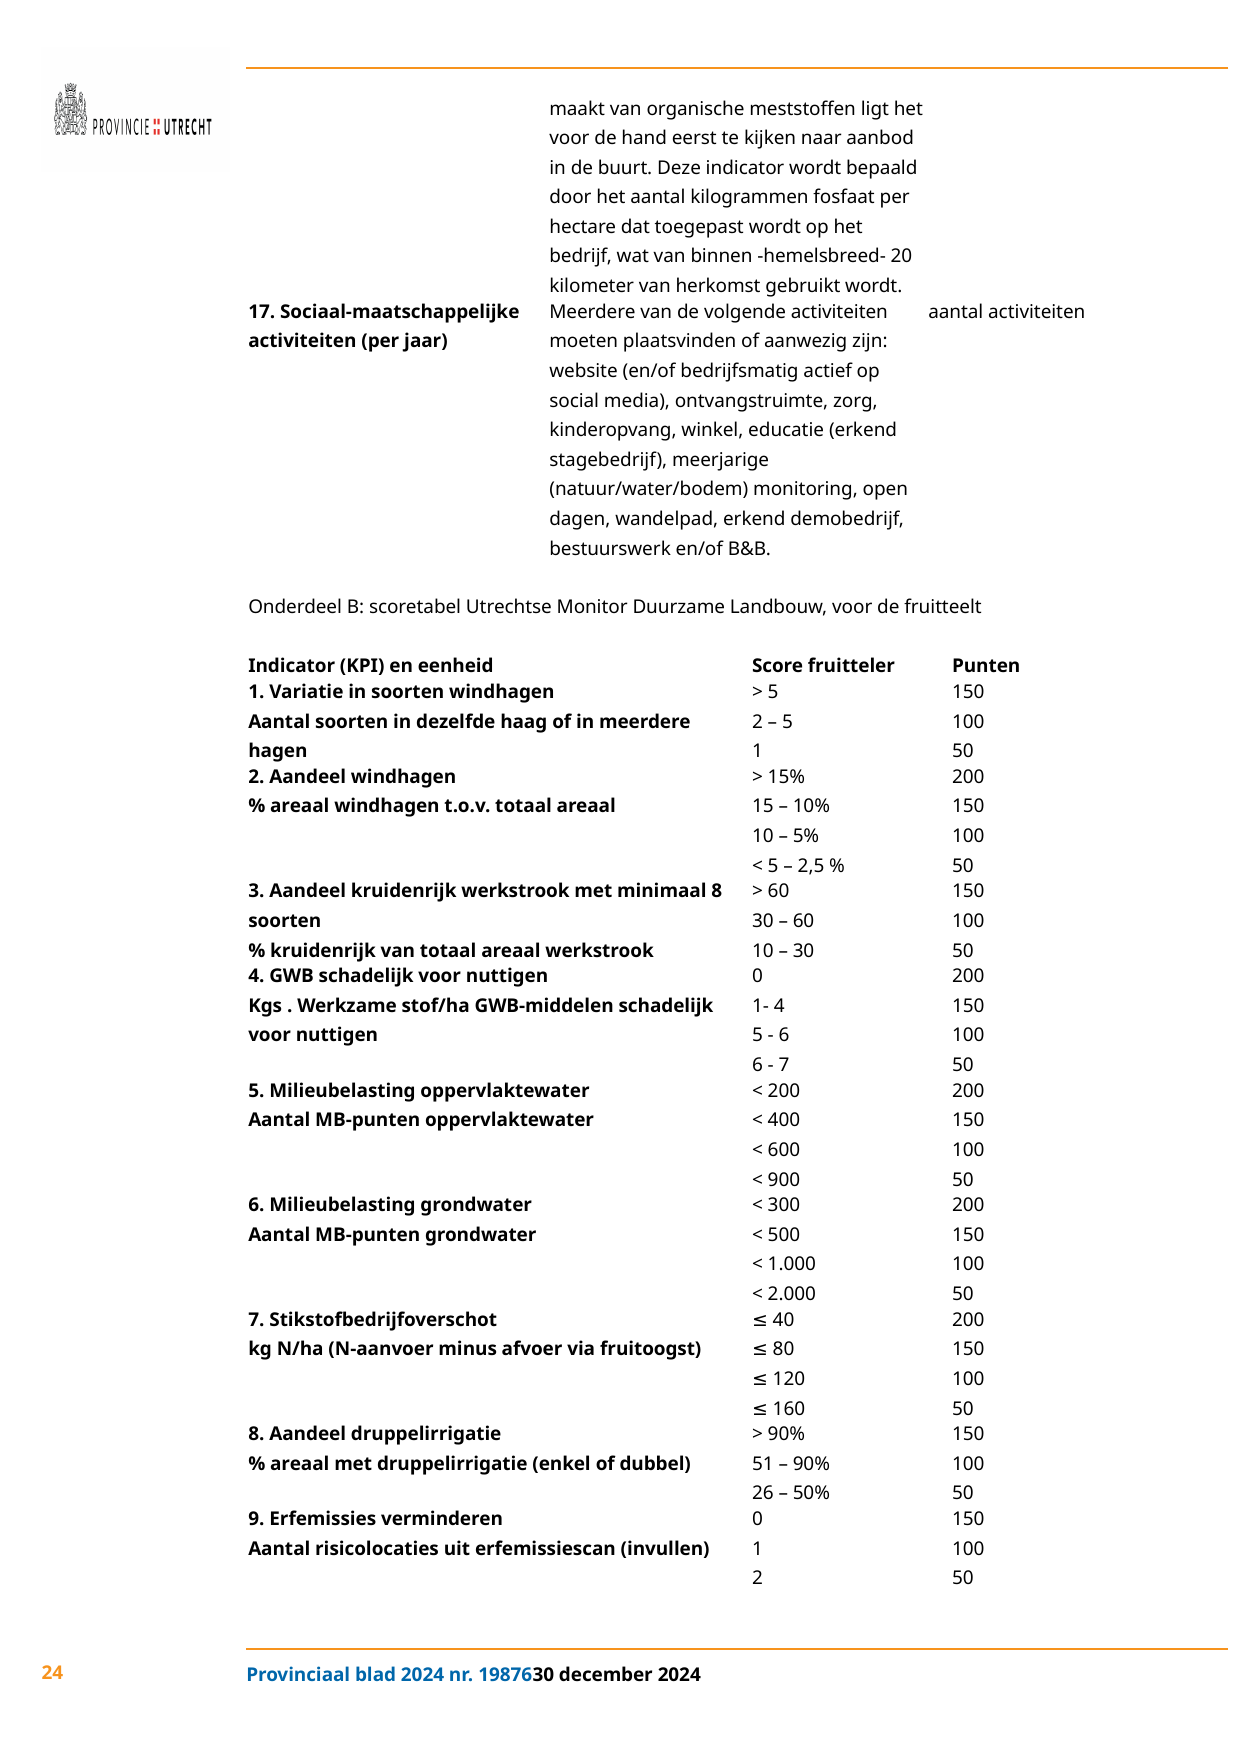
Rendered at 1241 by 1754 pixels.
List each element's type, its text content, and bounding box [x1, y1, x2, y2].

table_cell 150 100 50 [952, 878, 1152, 962]
table_cell < 200 < 400 < 600 < 900 [752, 1077, 952, 1191]
table_cell 5. Milieubelasting oppervlaktewater Aantal MB-punten oppervlaktewater [248, 1077, 752, 1191]
table_cell aantal activiteiten [928, 298, 1152, 560]
table_cell > 90% 51 – 90% 26 – 50% [752, 1420, 952, 1505]
text Onderdeel B: scoretabel Utrechtse Monitor Duurzame Landbouw, voor de fruitteelt [248, 593, 1152, 619]
table_cell 1. Variatie in soorten windhagen Aantal soorten in dezelfde haag of in meerdere hagen [248, 678, 752, 763]
table_cell 8. Aandeel druppelirrigatie % areaal met druppelirrigatie (enkel of dubbel) [248, 1420, 752, 1505]
table_cell 150 100 50 [952, 1420, 1152, 1505]
picture [41, 47, 231, 172]
table_cell 200 150 100 50 [952, 1077, 1152, 1191]
table_header Score fruitteler [752, 653, 952, 678]
table_header Indicator (KPI) en eenheid [248, 653, 752, 678]
table_cell Meerdere van de volgende activiteiten moeten plaatsvinden of aanwezig zijn: website (en/of bedrijfsmatig actief op social media), ontvangstruimte, zorg, kinderopvang, winkel, educatie (erkend stagebedrijf), meerjarige (natuur/water/bodem) monitoring, open dagen, wandelpad, erkend demobedrijf, bestuurswerk en/of B&B. [549, 298, 928, 560]
table_cell 17. Sociaal-maatschappelijke activiteiten (per jaar) [248, 298, 549, 560]
table_cell maakt van organische meststoffen ligt het voor de hand eerst te kijken naar aanbod in de buurt. Deze indicator wordt bepaald door het aantal kilogrammen fosfaat per hectare dat toegepast wordt op het bedrijf, wat van binnen -hemelsbreed- 20 kilometer van herkomst gebruikt wordt. [549, 95, 928, 298]
table_cell ≤ 40 ≤ 80 ≤ 120 ≤ 160 [752, 1306, 952, 1420]
table_cell 9. Erfemissies verminderen Aantal risicolocaties uit erfemissiescan (invullen) [248, 1505, 752, 1590]
table_cell 150 100 50 [952, 678, 1152, 763]
table_cell 150 100 50 [952, 1505, 1152, 1590]
table_cell < 300 < 500 < 1.000 < 2.000 [752, 1191, 952, 1306]
table_cell 0 1 2 [752, 1505, 952, 1590]
table_cell 200 150 100 50 [952, 963, 1152, 1077]
table_cell 200 150 100 50 [952, 763, 1152, 878]
table_cell > 5 2 – 5 1 [752, 678, 952, 763]
table_cell > 15% 15 – 10% 10 – 5% < 5 – 2,5 % [752, 763, 952, 878]
table_cell 2. Aandeel windhagen % areaal windhagen t.o.v. totaal areaal [248, 763, 752, 878]
table_cell 6. Milieubelasting grondwater Aantal MB-punten grondwater [248, 1191, 752, 1306]
table_cell 3. Aandeel kruidenrijk werkstrook met minimaal 8 soorten % kruidenrijk van totaal areaal werkstrook [248, 878, 752, 962]
table_cell 0 1- 4 5 - 6 6 - 7 [752, 963, 952, 1077]
table_cell [928, 95, 1152, 298]
table_cell [248, 95, 549, 298]
table_cell 4. GWB schadelijk voor nuttigen Kgs . Werkzame stof/ha GWB-middelen schadelijk voor nuttigen [248, 963, 752, 1077]
table_header Punten [952, 653, 1152, 678]
table_cell 200 150 100 50 [952, 1306, 1152, 1420]
table_cell > 60 30 – 60 10 – 30 [752, 878, 952, 962]
table_cell 200 150 100 50 [952, 1191, 1152, 1306]
table_cell 7. Stikstofbedrijfoverschot kg N/ha (N-aanvoer minus afvoer via fruitoogst) [248, 1306, 752, 1420]
